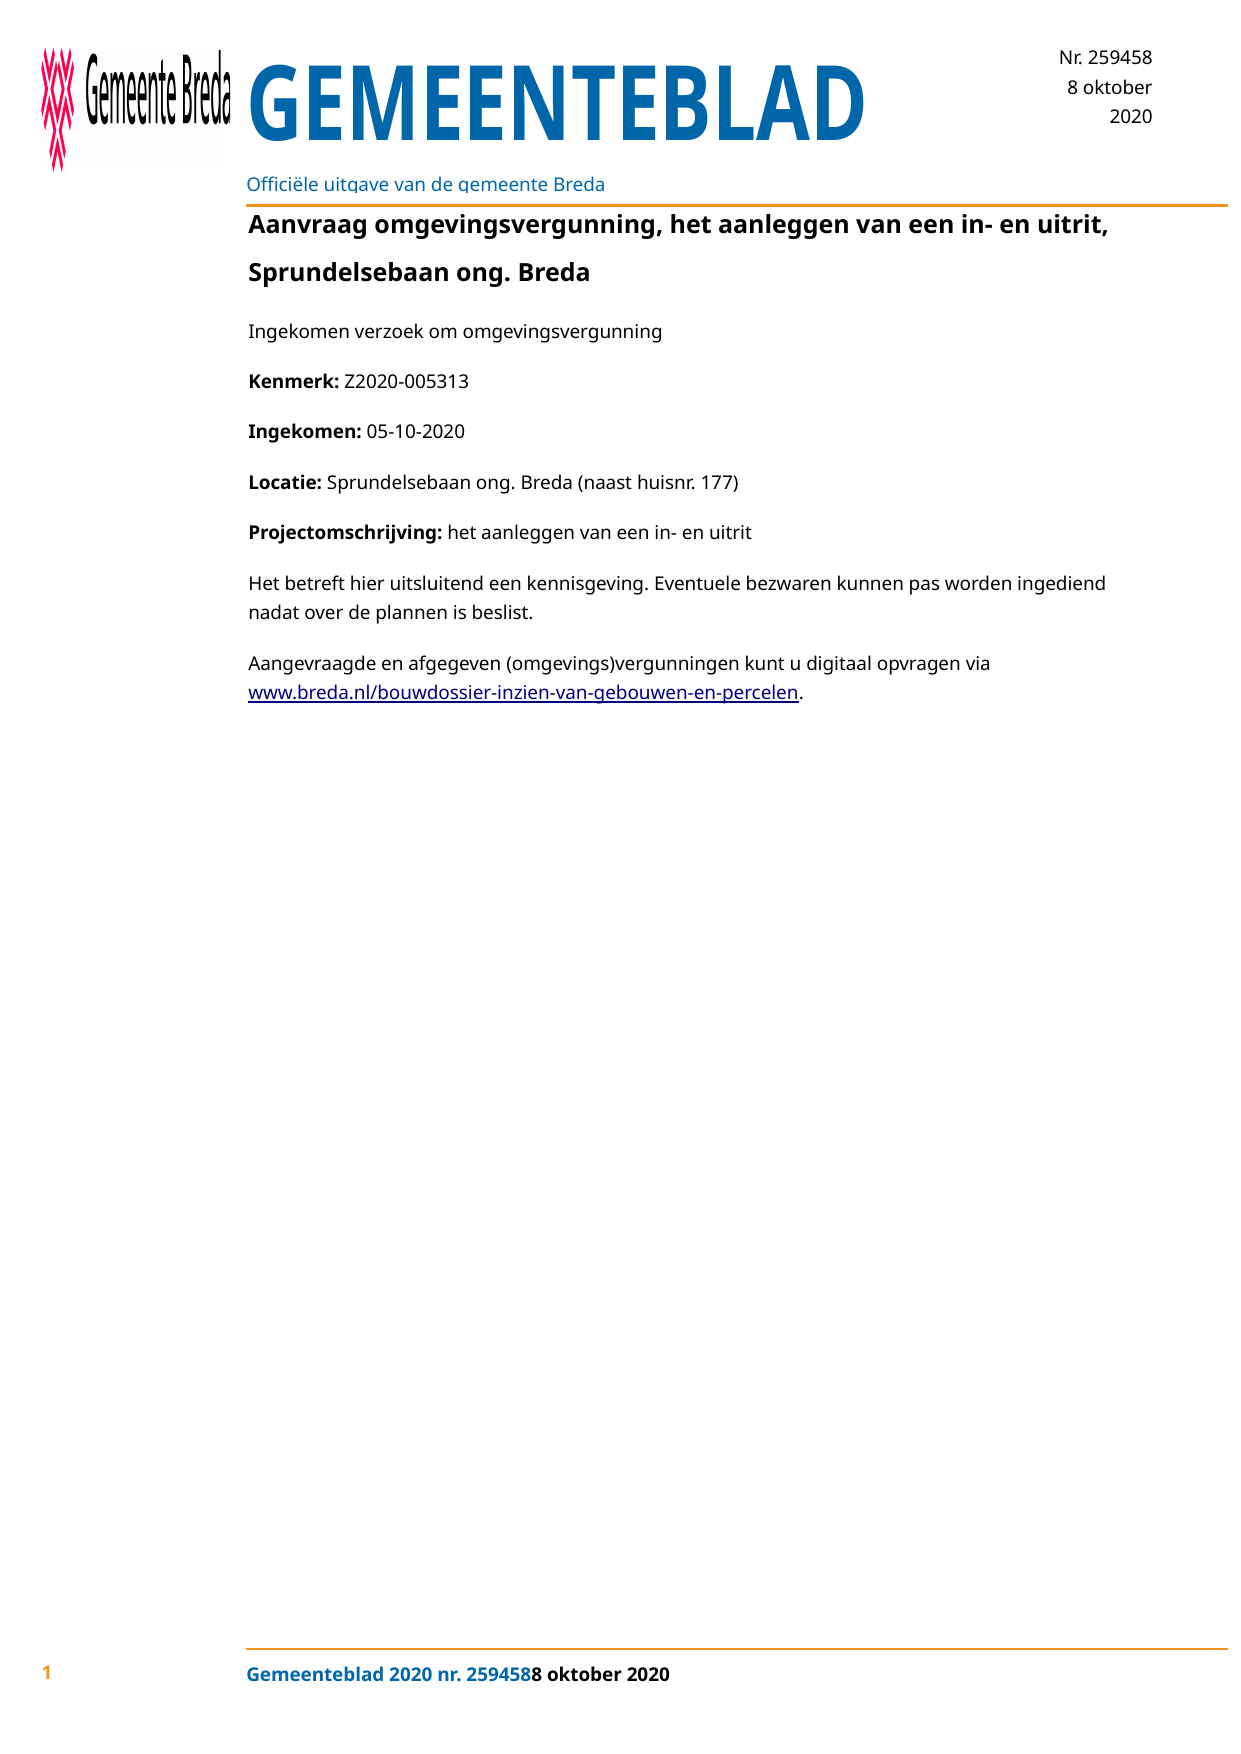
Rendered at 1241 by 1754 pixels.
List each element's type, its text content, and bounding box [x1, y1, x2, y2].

text Ingekomen verzoek om omgevingsvergunning [248, 318, 1152, 344]
text Aangevraagde en afgegeven (omgevings)vergunningen kunt u digitaal opvragen via www.breda.nl/bouwdossier-inzien-van-gebouwen-en-percelen. [248, 650, 1152, 705]
text Het betreft hier uitsluitend een kennisgeving. Eventuele bezwaren kunnen pas worden ingediend nadat over de plannen is beslist. [248, 570, 1152, 625]
text Projectomschrijving: het aanleggen van een in- en uitrit [248, 519, 1152, 545]
picture [41, 47, 231, 172]
text Ingekomen: 05-10-2020 [248, 419, 1152, 444]
text Kenmerk: Z2020-005313 [248, 368, 1152, 394]
text Aanvraag omgevingsvergunning, het aanleggen van een in- en uitrit, Sprundelsebaan ong. Breda [248, 207, 1152, 288]
text Locatie: Sprundelsebaan ong. Breda (naast huisnr. 177) [248, 469, 1152, 495]
